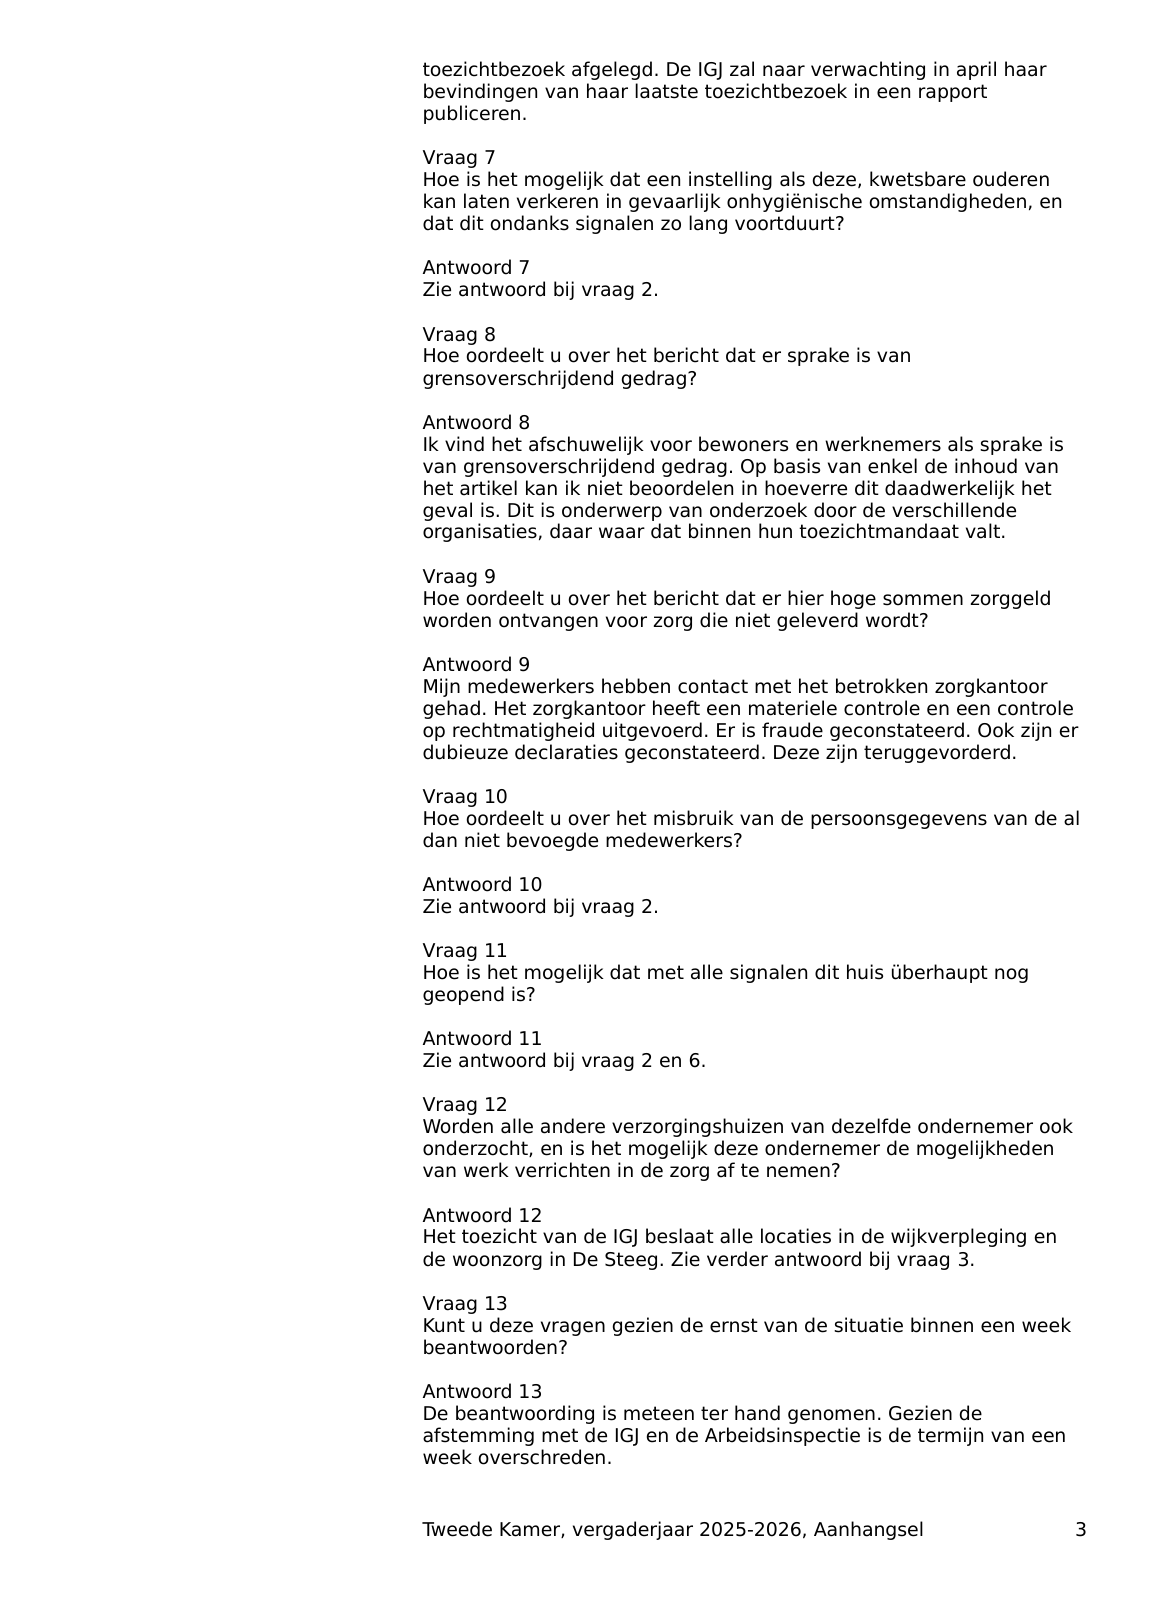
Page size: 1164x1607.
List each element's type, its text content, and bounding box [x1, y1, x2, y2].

text Hoe oordeelt u over het misbruik van de persoonsgegevens van de al dan niet bevoegde medewerkers? [422, 808, 1087, 852]
text Antwoord 13 [422, 1381, 1087, 1403]
text Hoe oordeelt u over het bericht dat er hier hoge sommen zorggeld worden ontvangen voor zorg die niet geleverd wordt? [422, 588, 1087, 632]
text Antwoord 9 [422, 654, 1087, 676]
text toezichtbezoek afgelegd. De IGJ zal naar verwachting in april haar bevindingen van haar laatste toezichtbezoek in een rapport publiceren. [422, 59, 1087, 125]
text Antwoord 12 [422, 1204, 1087, 1226]
text Het toezicht van de IGJ beslaat alle locaties in de wijkverpleging en de woonzorg in De Steeg. Zie verder antwoord bij vraag 3. [422, 1226, 1087, 1270]
text Vraag 10 [422, 786, 1087, 808]
text Vraag 13 [422, 1293, 1087, 1314]
text Hoe oordeelt u over het bericht dat er sprake is van grensoverschrijdend gedrag? [422, 345, 1087, 389]
text Kunt u deze vragen gezien de ernst van de situatie binnen een week beantwoorden? [422, 1314, 1087, 1358]
text Zie antwoord bij vraag 2. [422, 896, 1087, 918]
text Antwoord 10 [422, 874, 1087, 896]
text Hoe is het mogelijk dat met alle signalen dit huis überhaupt nog geopend is? [422, 962, 1087, 1006]
text Antwoord 7 [422, 257, 1087, 279]
text Mijn medewerkers hebben contact met het betrokken zorgkantoor gehad. Het zorgkantoor heeft een materiele controle en een controle op rechtmatigheid uitgevoerd. Er is fraude geconstateerd. Ook zijn er dubieuze declaraties geconstateerd. Deze zijn teruggevorderd. [422, 676, 1087, 764]
text Vraag 8 [422, 323, 1087, 345]
text Vraag 11 [422, 940, 1087, 962]
text Zie antwoord bij vraag 2 en 6. [422, 1050, 1087, 1072]
text De beantwoording is meteen ter hand genomen. Gezien de afstemming met de IGJ en de Arbeidsinspectie is de termijn van een week overschreden. [422, 1403, 1087, 1469]
text Ik vind het afschuwelijk voor bewoners en werknemers als sprake is van grensoverschrijdend gedrag. Op basis van enkel de inhoud van het artikel kan ik niet beoordelen in hoeverre dit daadwerkelijk het geval is. Dit is onderwerp van onderzoek door de verschillende organisaties, daar waar dat binnen hun toezichtmandaat valt. [422, 433, 1087, 543]
text Worden alle andere verzorgingshuizen van dezelfde ondernemer ook onderzocht, en is het mogelijk deze ondernemer de mogelijkheden van werk verrichten in de zorg af te nemen? [422, 1116, 1087, 1182]
text Vraag 9 [422, 566, 1087, 588]
text Antwoord 11 [422, 1028, 1087, 1050]
text Vraag 12 [422, 1094, 1087, 1116]
text Vraag 7 [422, 147, 1087, 169]
text Hoe is het mogelijk dat een instelling als deze, kwetsbare ouderen kan laten verkeren in gevaarlijk onhygiënische omstandigheden, en dat dit ondanks signalen zo lang voortduurt? [422, 169, 1087, 235]
text Zie antwoord bij vraag 2. [422, 279, 1087, 301]
text Antwoord 8 [422, 412, 1087, 433]
